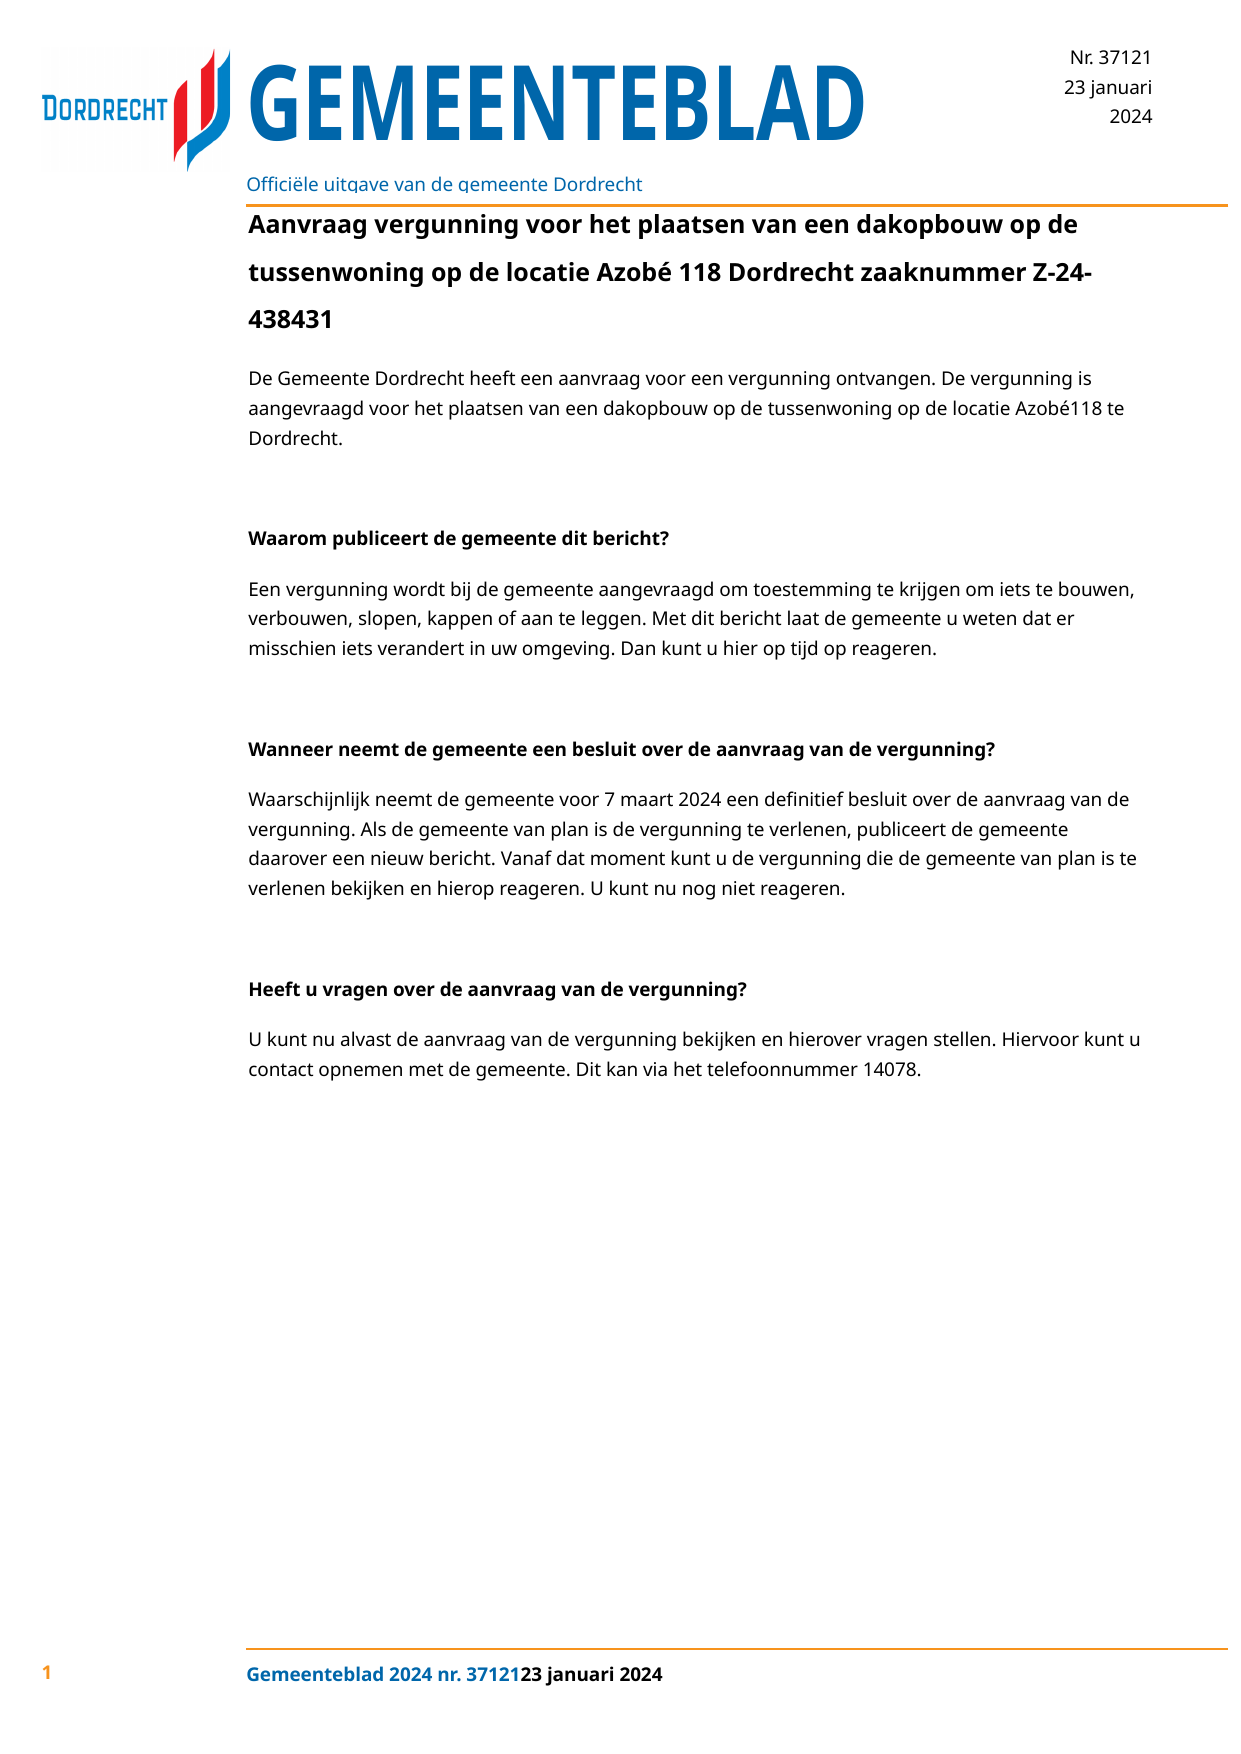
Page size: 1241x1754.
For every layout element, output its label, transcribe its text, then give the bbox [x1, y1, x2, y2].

text Waarom publiceert de gemeente dit bericht? [248, 526, 1152, 551]
text Waarschijnlijk neemt de gemeente voor 7 maart 2024 een definitief besluit over de aanvraag van de vergunning. Als de gemeente van plan is de vergunning te verlenen, publiceert de gemeente daarover een nieuw bericht. Vanaf dat moment kunt u de vergunning die de gemeente van plan is te verlenen bekijken en hierop reageren. U kunt nu nog niet reageren. [248, 786, 1152, 901]
text U kunt nu alvast de aanvraag van de vergunning bekijken en hierover vragen stellen. Hiervoor kunt u contact opnemen met de gemeente. Dit kan via het telefoonnummer 14078. [248, 1026, 1152, 1082]
text Heeft u vragen over de aanvraag van de vergunning? [248, 976, 1152, 1002]
text Een vergunning wordt bij de gemeente aangevraagd om toestemming te krijgen om iets te bouwen, verbouwen, slopen, kappen of aan te leggen. Met dit bericht laat de gemeente u weten dat er misschien iets verandert in uw omgeving. Dan kunt u hier op tijd op reageren. [248, 576, 1152, 661]
picture [41, 47, 231, 172]
text Wanneer neemt de gemeente een besluit over de aanvraag van de vergunning? [248, 736, 1152, 762]
text De Gemeente Dordrecht heeft een aanvraag voor een vergunning ontvangen. De vergunning is aangevraagd voor het plaatsen van een dakopbouw op de tussenwoning op de locatie Azobé118 te Dordrecht. [248, 366, 1152, 450]
text Aanvraag vergunning voor het plaatsen van een dakopbouw op de tussenwoning op de locatie Azobé 118 Dordrecht zaaknummer Z-24-438431 [248, 207, 1152, 336]
